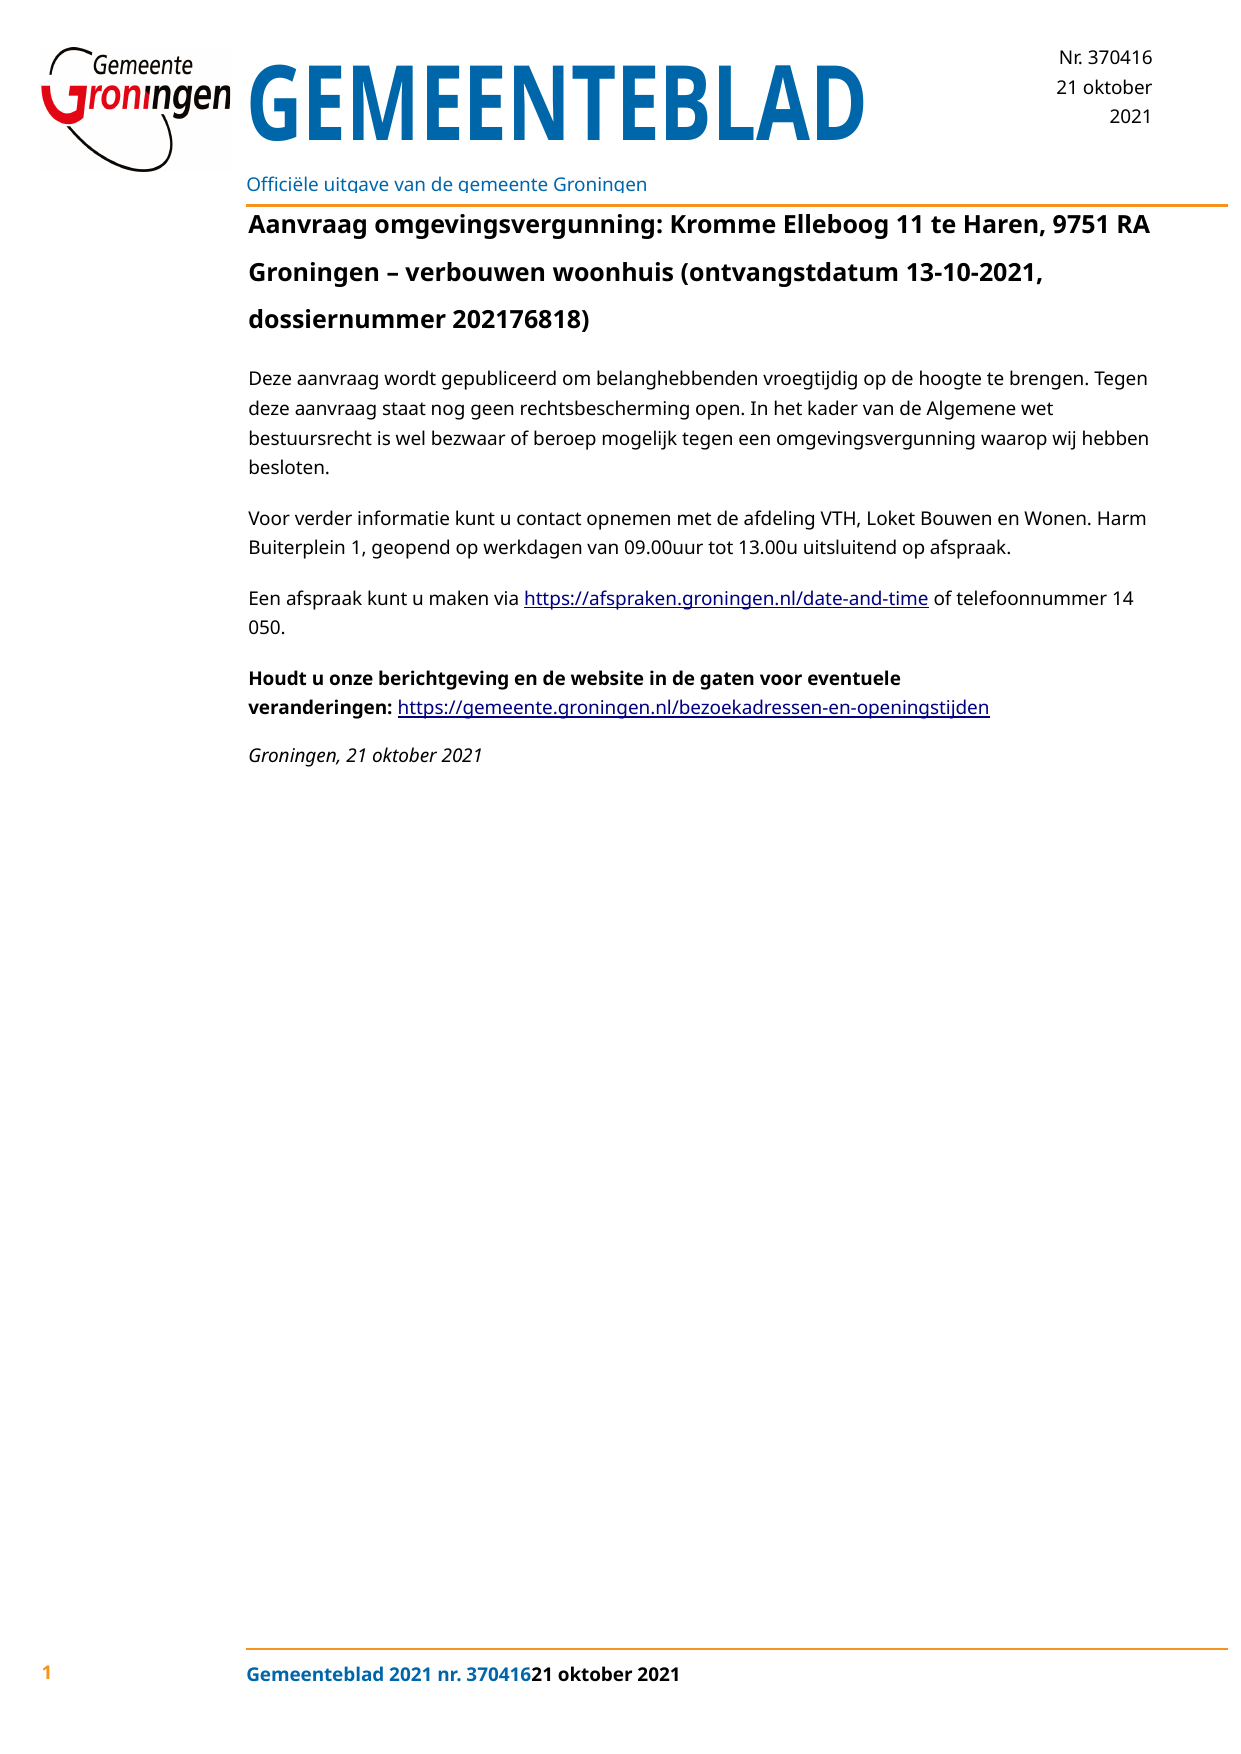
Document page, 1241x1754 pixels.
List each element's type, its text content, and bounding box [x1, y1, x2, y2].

picture [41, 47, 231, 172]
text Een afspraak kunt u maken via https://afspraken.groningen.nl/date-and-time of telefoonnummer 14 050. [248, 585, 1152, 640]
text Aanvraag omgevingsvergunning: Kromme Elleboog 11 te Haren, 9751 RA Groningen – verbouwen woonhuis (ontvangstdatum 13-10-2021, dossiernummer 202176818) [248, 207, 1152, 336]
text Deze aanvraag wordt gepubliceerd om belanghebbenden vroegtijdig op de hoogte te brengen. Tegen deze aanvraag staat nog geen rechtsbescherming open. In het kader van de Algemene wet bestuursrecht is wel bezwaar of beroep mogelijk tegen een omgevingsvergunning waarop wij hebben besloten. [248, 366, 1152, 480]
text Groningen, 21 oktober 2021 [248, 742, 1152, 768]
text Voor verder informatie kunt u contact opnemen met de afdeling VTH, Loket Bouwen en Wonen. Harm Buiterplein 1, geopend op werkdagen van 09.00uur tot 13.00u uitsluitend op afspraak. [248, 505, 1152, 560]
text Houdt u onze berichtgeving en de website in de gaten voor eventuele veranderingen: https://gemeente.groningen.nl/bezoekadressen-en-openingstijden [248, 665, 1152, 720]
